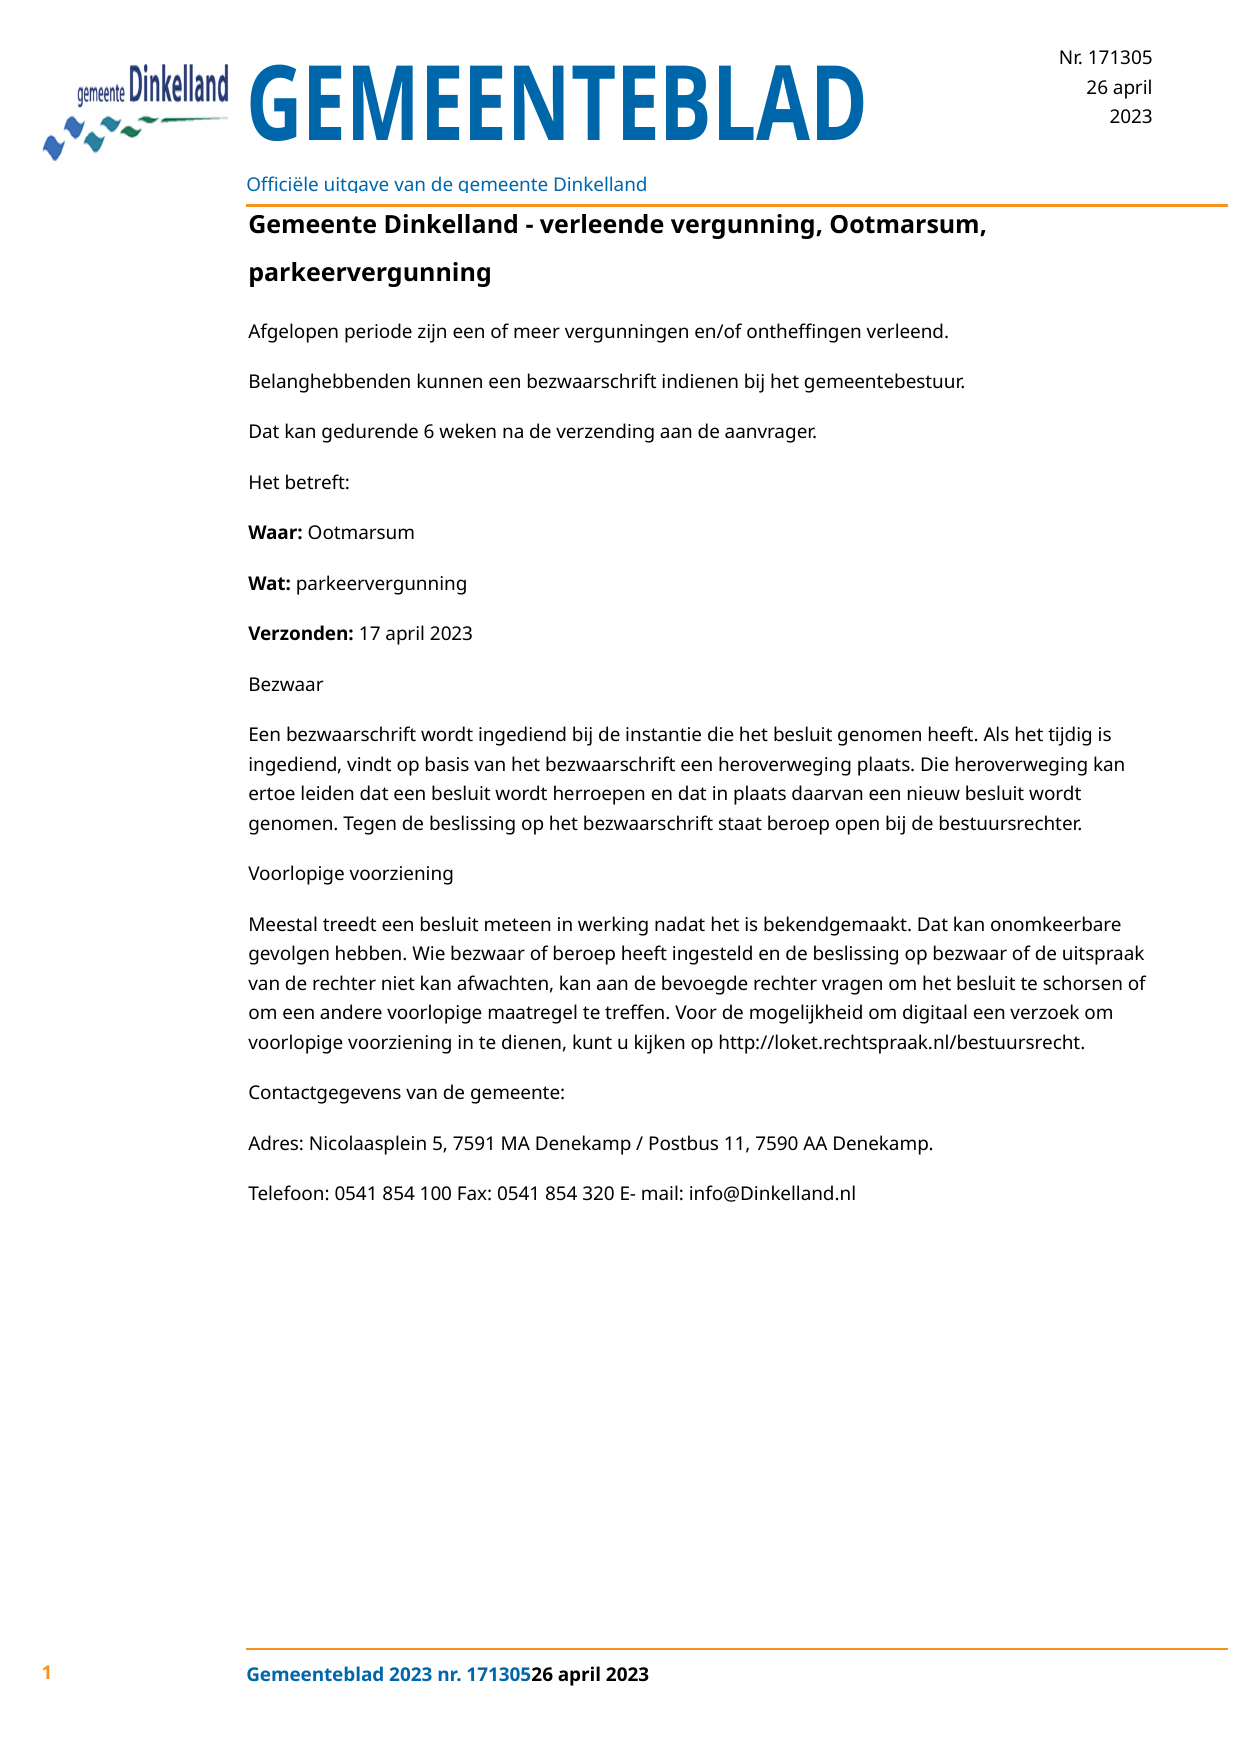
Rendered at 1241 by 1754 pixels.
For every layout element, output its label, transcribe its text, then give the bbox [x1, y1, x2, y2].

text Adres: Nicolaasplein 5, 7591 MA Denekamp / Postbus 11, 7590 AA Denekamp. [248, 1130, 1152, 1156]
text Het betreft: [248, 469, 1152, 495]
text Een bezwaarschrift wordt ingediend bij de instantie die het besluit genomen heeft. Als het tijdig is ingediend, vindt op basis van het bezwaarschrift een heroverweging plaats. Die heroverweging kan ertoe leiden dat een besluit wordt herroepen en dat in plaats daarvan een nieuw besluit wordt genomen. Tegen de beslissing op het bezwaarschrift staat beroep open bij de bestuursrechter. [248, 721, 1152, 836]
text Belanghebbenden kunnen een bezwaarschrift indienen bij het gemeentebestuur. [248, 368, 1152, 394]
text Meestal treedt een besluit meteen in werking nadat het is bekendgemaakt. Dat kan onomkeerbare gevolgen hebben. Wie bezwaar of beroep heeft ingesteld en de beslissing op bezwaar of de uitspraak van de rechter niet kan afwachten, kan aan de bevoegde rechter vragen om het besluit te schorsen of om een andere voorlopige maatregel te treffen. Voor de mogelijkheid om digitaal een verzoek om voorlopige voorziening in te dienen, kunt u kijken op http://loket.rechtspraak.nl/bestuursrecht. [248, 911, 1152, 1055]
text Contactgegevens van de gemeente: [248, 1079, 1152, 1105]
text Telefoon: 0541 854 100 Fax: 0541 854 320 E- mail: info@Dinkelland.nl [248, 1180, 1152, 1206]
text Bezwaar [248, 671, 1152, 697]
text Waar: Ootmarsum [248, 519, 1152, 545]
text Verzonden: 17 april 2023 [248, 620, 1152, 646]
picture [41, 47, 231, 172]
text Gemeente Dinkelland - verleende vergunning, Ootmarsum, parkeervergunning [248, 207, 1152, 288]
text Voorlopige voorziening [248, 860, 1152, 886]
text Wat: parkeervergunning [248, 570, 1152, 596]
text Dat kan gedurende 6 weken na de verzending aan de aanvrager. [248, 419, 1152, 444]
text Afgelopen periode zijn een of meer vergunningen en/of ontheffingen verleend. [248, 318, 1152, 344]
